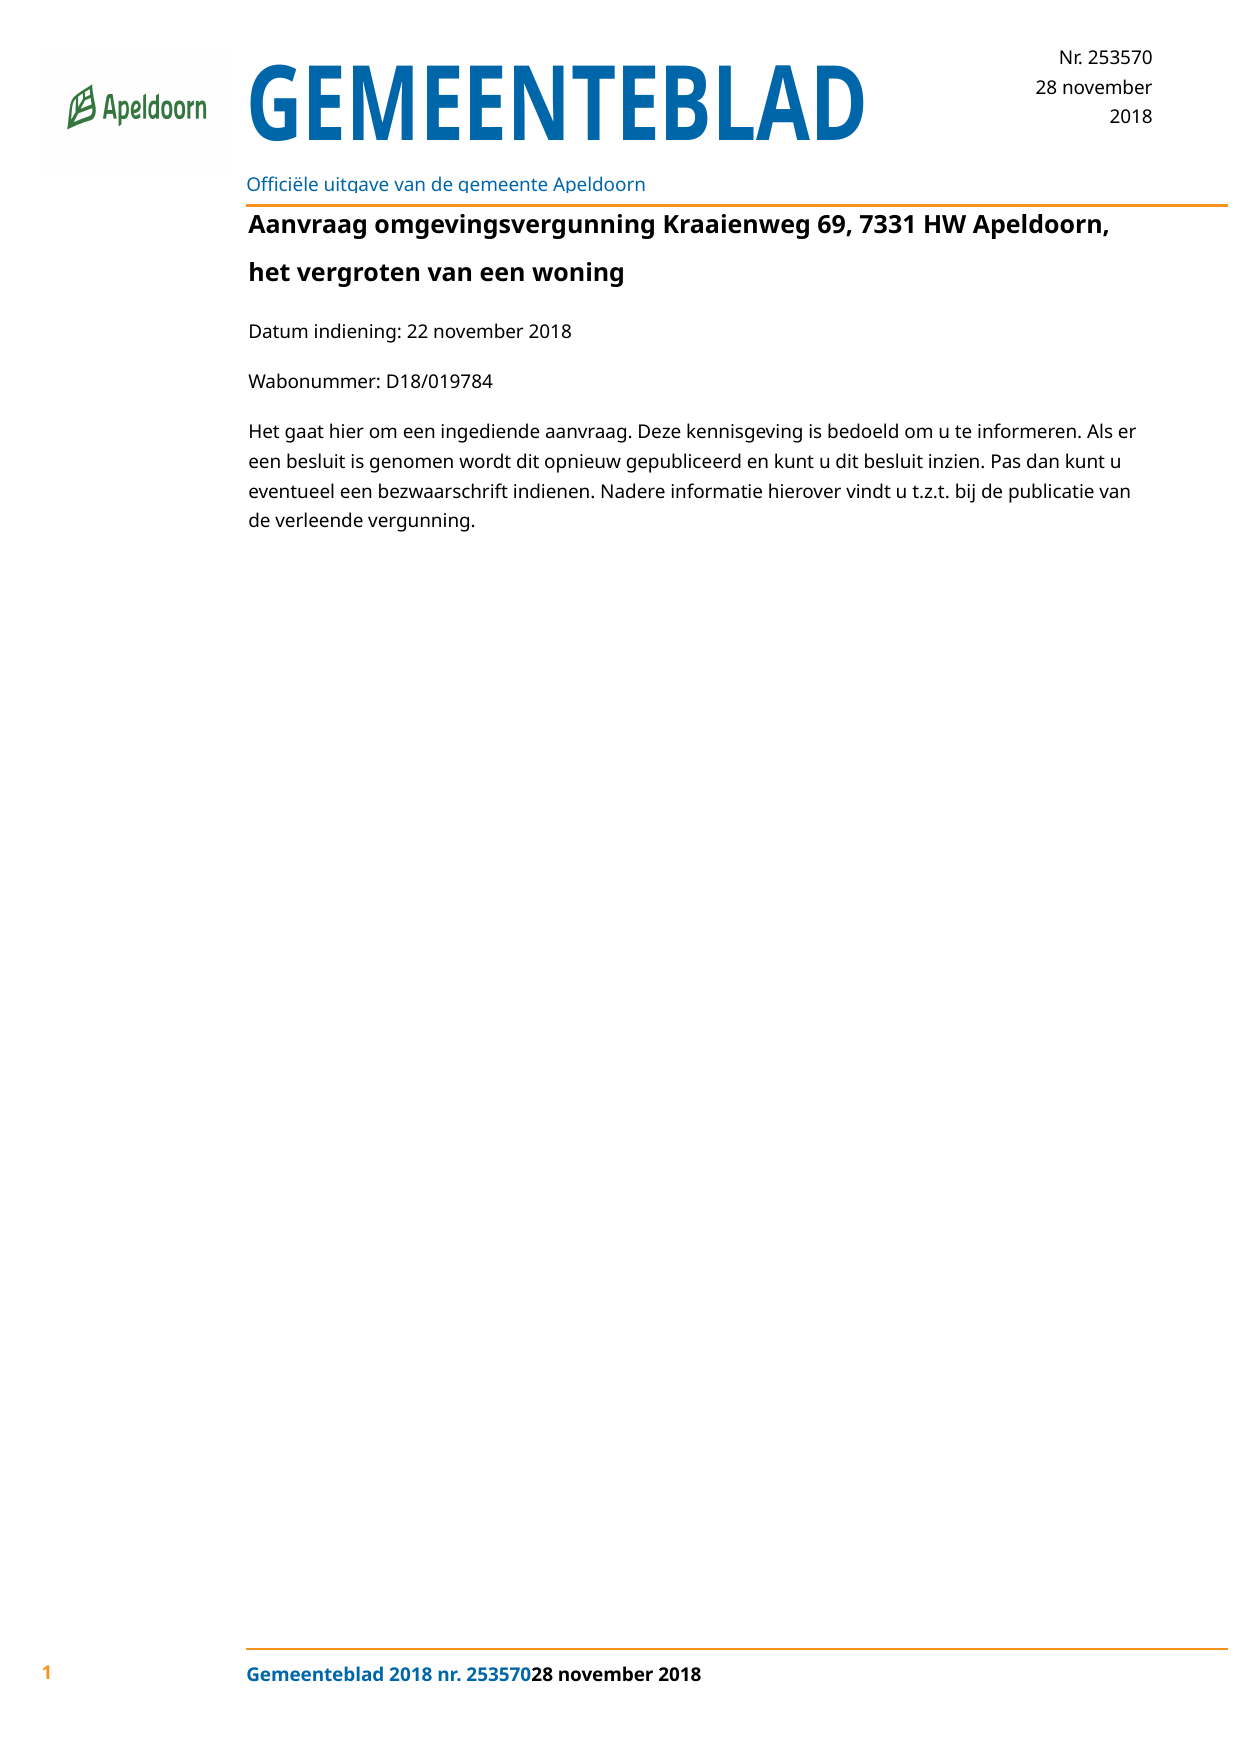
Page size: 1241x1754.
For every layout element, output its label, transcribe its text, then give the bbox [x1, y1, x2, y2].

text Wabonummer: D18/019784 [248, 368, 1152, 394]
text Aanvraag omgevingsvergunning Kraaienweg 69, 7331 HW Apeldoorn, het vergroten van een woning [248, 207, 1152, 288]
picture [41, 47, 231, 172]
text Datum indiening: 22 november 2018 [248, 318, 1152, 344]
text Het gaat hier om een ingediende aanvraag. Deze kennisgeving is bedoeld om u te informeren. Als er een besluit is genomen wordt dit opnieuw gepubliceerd en kunt u dit besluit inzien. Pas dan kunt u eventueel een bezwaarschrift indienen. Nadere informatie hierover vindt u t.z.t. bij de publicatie van de verleende vergunning. [248, 419, 1152, 533]
